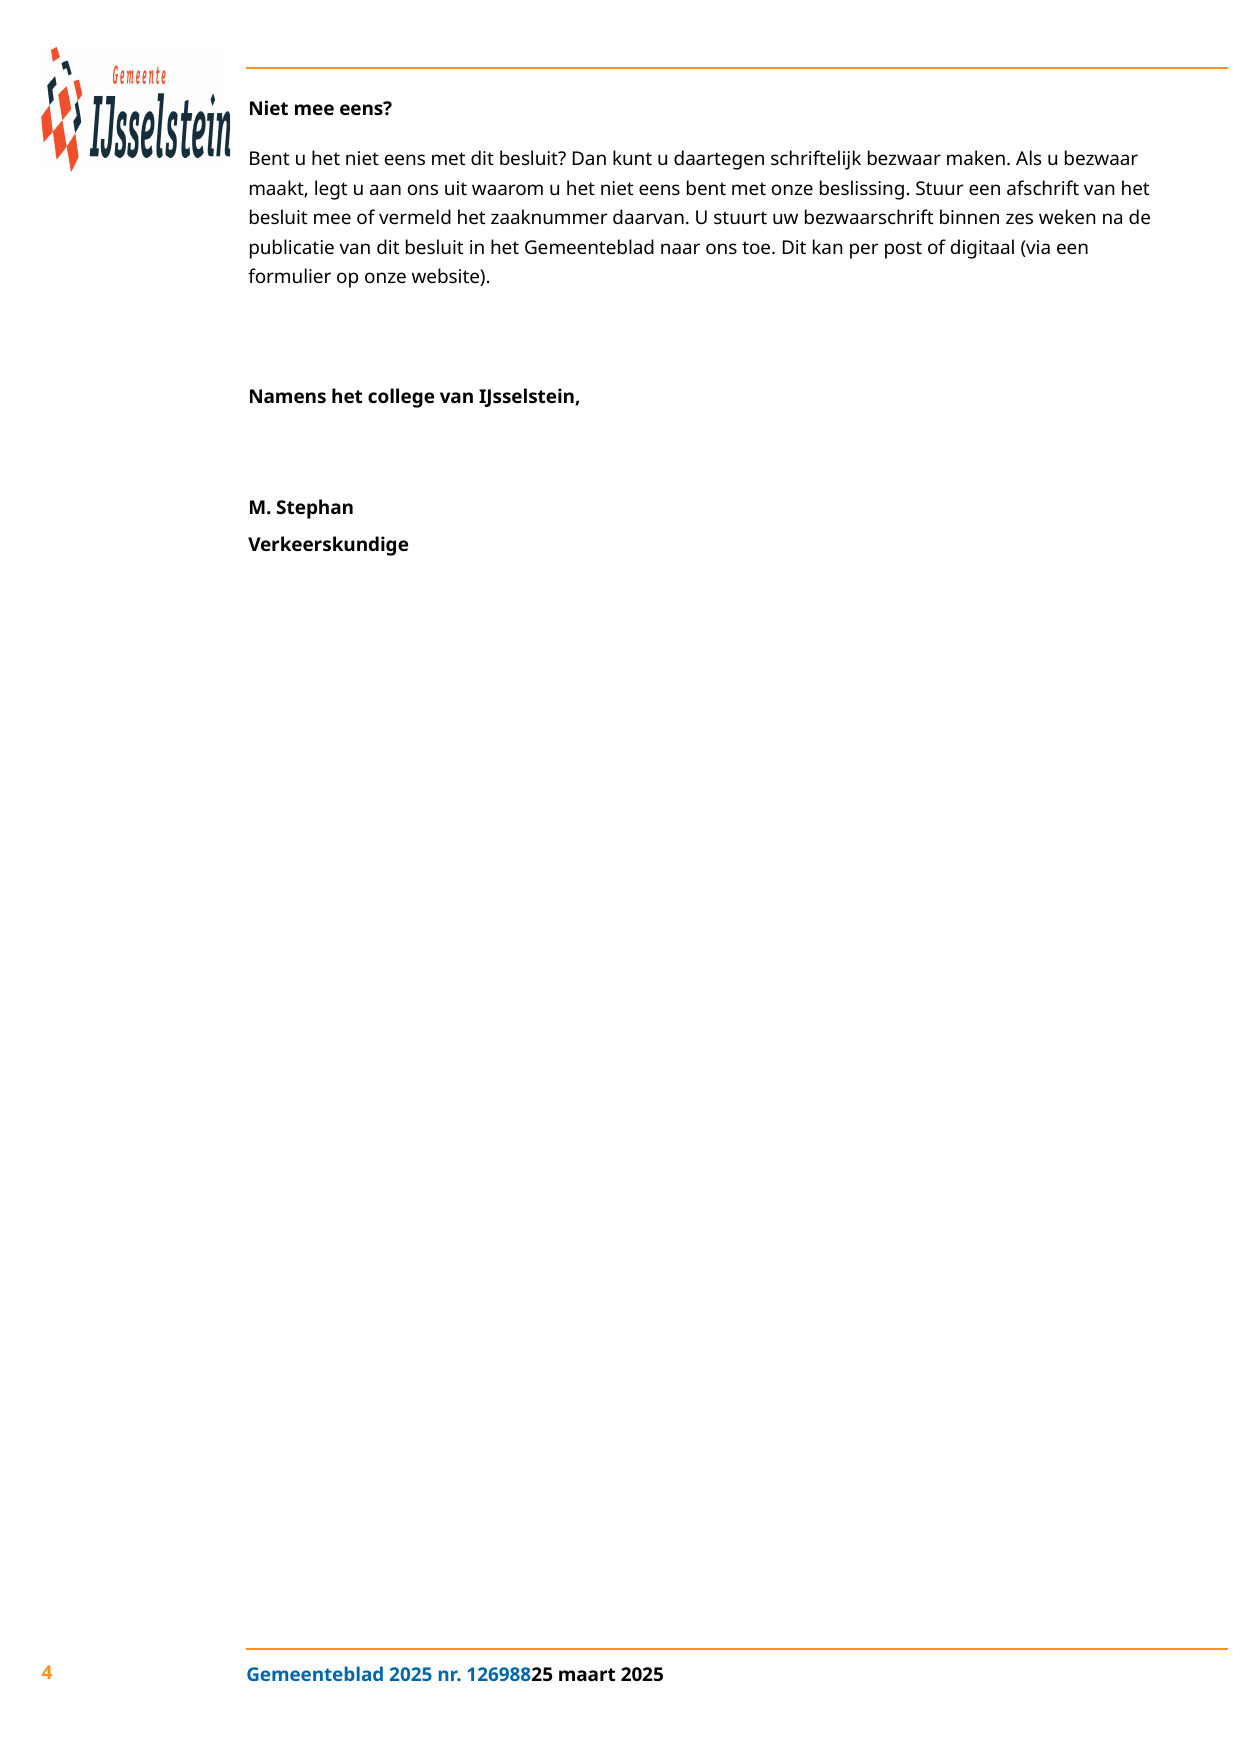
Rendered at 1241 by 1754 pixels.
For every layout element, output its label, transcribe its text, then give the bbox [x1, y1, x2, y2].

text Bent u het niet eens met dit besluit? Dan kunt u daartegen schriftelijk bezwaar maken. Als u bezwaar maakt, legt u aan ons uit waarom u het niet eens bent met onze beslissing. Stuur een afschrift van het besluit mee of vermeld het zaaknummer daarvan. U stuurt uw bezwaarschrift binnen zes weken na de publicatie van dit besluit in het Gemeenteblad naar ons toe. Dit kan per post of digitaal (via een formulier op onze website). [248, 145, 1152, 289]
picture [41, 47, 231, 172]
text Niet mee eens? [248, 95, 1152, 121]
text M. Stephan [248, 499, 1152, 518]
text Verkeerskundige [248, 536, 1152, 555]
text Namens het college van IJsselstein, [248, 388, 1152, 407]
